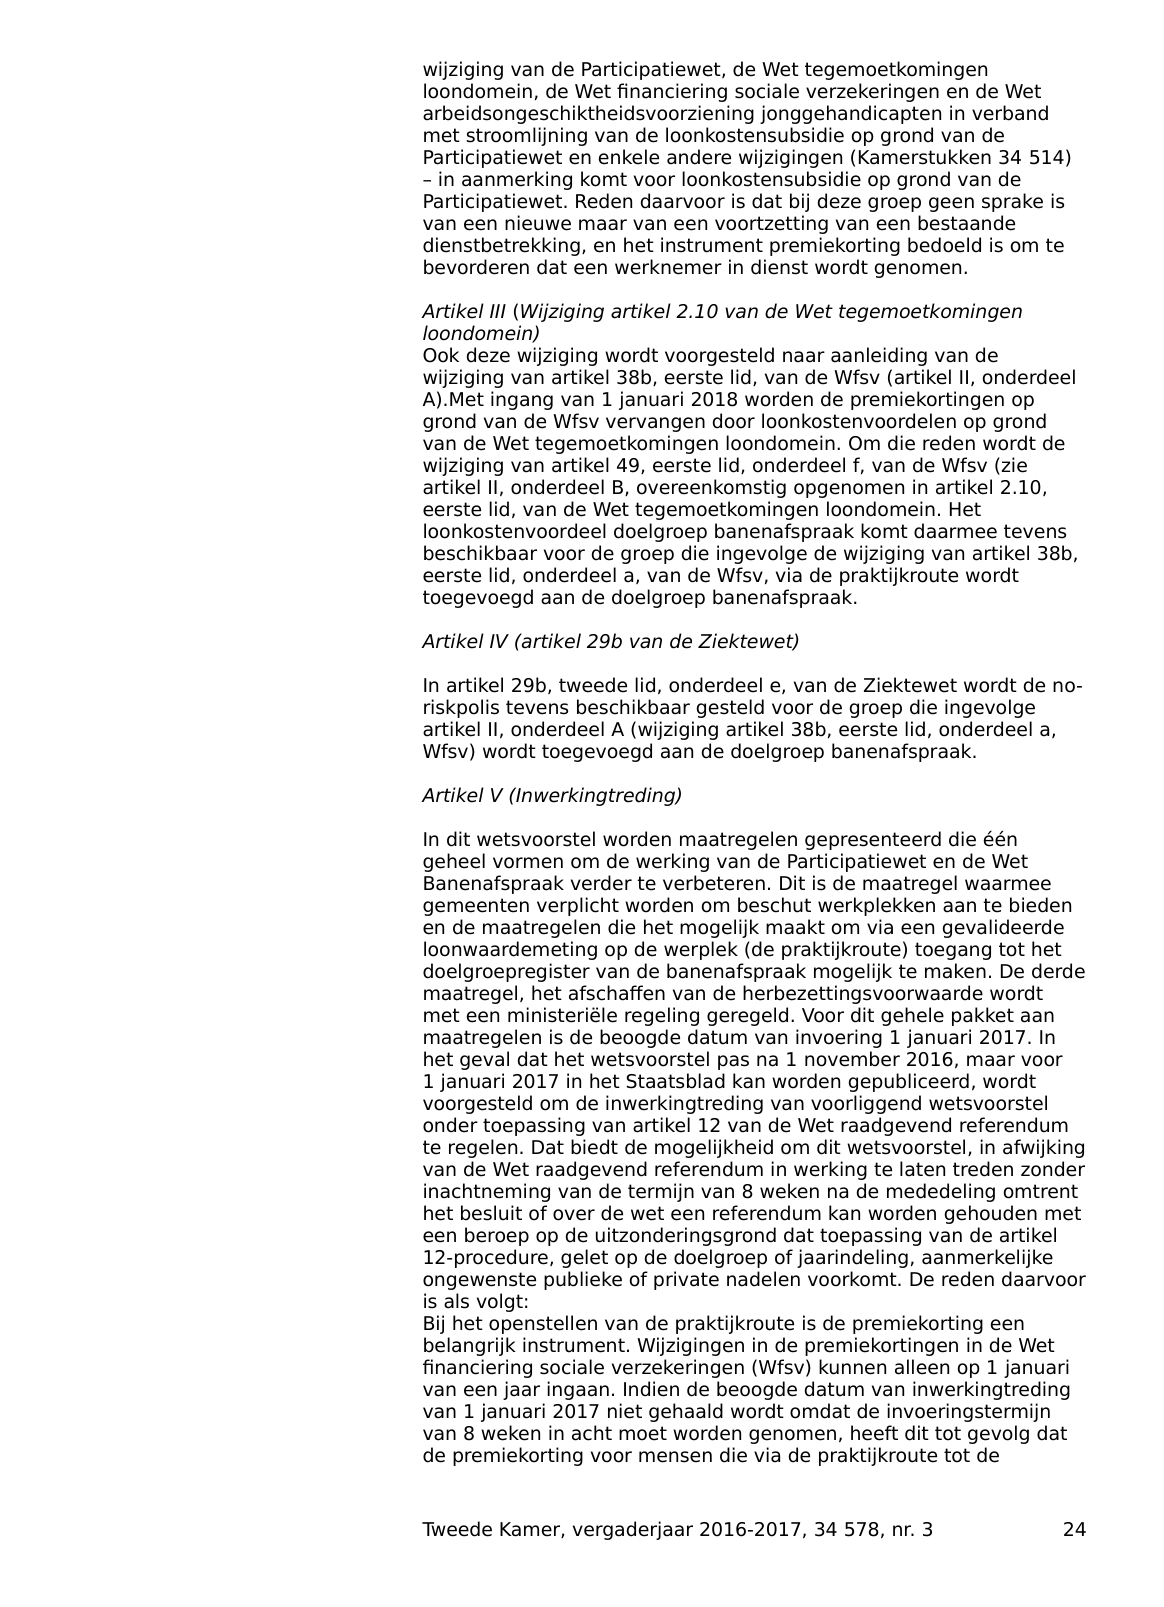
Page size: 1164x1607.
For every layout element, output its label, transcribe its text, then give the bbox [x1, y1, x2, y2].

subtitle Artikel V (Inwerkingtreding) [422, 785, 1087, 807]
text wijziging van de Participatiewet, de Wet tegemoetkomingen loondomein, de Wet financiering sociale verzekeringen en de Wet arbeidsongeschiktheidsvoorziening jonggehandicapten in verband met stroomlijning van de loonkostensubsidie op grond van de Participatiewet en enkele andere wijzigingen (Kamerstukken 34 514) – in aanmerking komt voor loonkostensubsidie op grond van de Participatiewet. Reden daarvoor is dat bij deze groep geen sprake is van een nieuwe maar van een voortzetting van een bestaande dienstbetrekking, en het instrument premiekorting bedoeld is om te bevorderen dat een werknemer in dienst wordt genomen. [422, 59, 1087, 279]
text In artikel 29b, tweede lid, onderdeel e, van de Ziektewet wordt de no-riskpolis tevens beschikbaar gesteld voor de groep die ingevolge artikel II, onderdeel A (wijziging artikel 38b, eerste lid, onderdeel a, Wfsv) wordt toegevoegd aan de doelgroep banenafspraak. [422, 675, 1087, 763]
text Bij het openstellen van de praktijkroute is de premiekorting een belangrijk instrument. Wijzigingen in de premiekortingen in de Wet financiering sociale verzekeringen (Wfsv) kunnen alleen op 1 januari van een jaar ingaan. Indien de beoogde datum van inwerkingtreding van 1 januari 2017 niet gehaald wordt omdat de invoeringstermijn van 8 weken in acht moet worden genomen, heeft dit tot gevolg dat de premiekorting voor mensen die via de praktijkroute tot de [422, 1313, 1087, 1467]
subtitle Artikel IV (artikel 29b van de Ziektewet) [422, 631, 1087, 653]
text Artikel III (Wijziging artikel 2.10 van de Wet tegemoetkomingen loondomein) [422, 301, 1087, 345]
text In dit wetsvoorstel worden maatregelen gepresenteerd die één geheel vormen om de werking van de Participatiewet en de Wet Banenafspraak verder te verbeteren. Dit is de maatregel waarmee gemeenten verplicht worden om beschut werkplekken aan te bieden en de maatregelen die het mogelijk maakt om via een gevalideerde loonwaardemeting op de werplek (de praktijkroute) toegang tot het doelgroepregister van de banenafspraak mogelijk te maken. De derde maatregel, het afschaffen van de herbezettingsvoorwaarde wordt met een ministeriële regeling geregeld. Voor dit gehele pakket aan maatregelen is de beoogde datum van invoering 1 januari 2017. In het geval dat het wetsvoorstel pas na 1 november 2016, maar voor 1 januari 2017 in het Staatsblad kan worden gepubliceerd, wordt voorgesteld om de inwerkingtreding van voorliggend wetsvoorstel onder toepassing van artikel 12 van de Wet raadgevend referendum te regelen. Dat biedt de mogelijkheid om dit wetsvoorstel, in afwijking van de Wet raadgevend referendum in werking te laten treden zonder inachtneming van de termijn van 8 weken na de mededeling omtrent het besluit of over de wet een referendum kan worden gehouden met een beroep op de uitzonderingsgrond dat toepassing van de artikel 12-procedure, gelet op de doelgroep of jaarindeling, aanmerkelijke ongewenste publieke of private nadelen voorkomt. De reden daarvoor is als volgt: [422, 829, 1087, 1313]
text Ook deze wijziging wordt voorgesteld naar aanleiding van de wijziging van artikel 38b, eerste lid, van de Wfsv (artikel II, onderdeel A).Met ingang van 1 januari 2018 worden de premiekortingen op grond van de Wfsv vervangen door loonkostenvoordelen op grond van de Wet tegemoetkomingen loondomein. Om die reden wordt de wijziging van artikel 49, eerste lid, onderdeel f, van de Wfsv (zie artikel II, onderdeel B, overeenkomstig opgenomen in artikel 2.10, eerste lid, van de Wet tegemoetkomingen loondomein. Het loonkostenvoordeel doelgroep banenafspraak komt daarmee tevens beschikbaar voor de groep die ingevolge de wijziging van artikel 38b, eerste lid, onderdeel a, van de Wfsv, via de praktijkroute wordt toegevoegd aan de doelgroep banenafspraak. [422, 345, 1087, 609]
